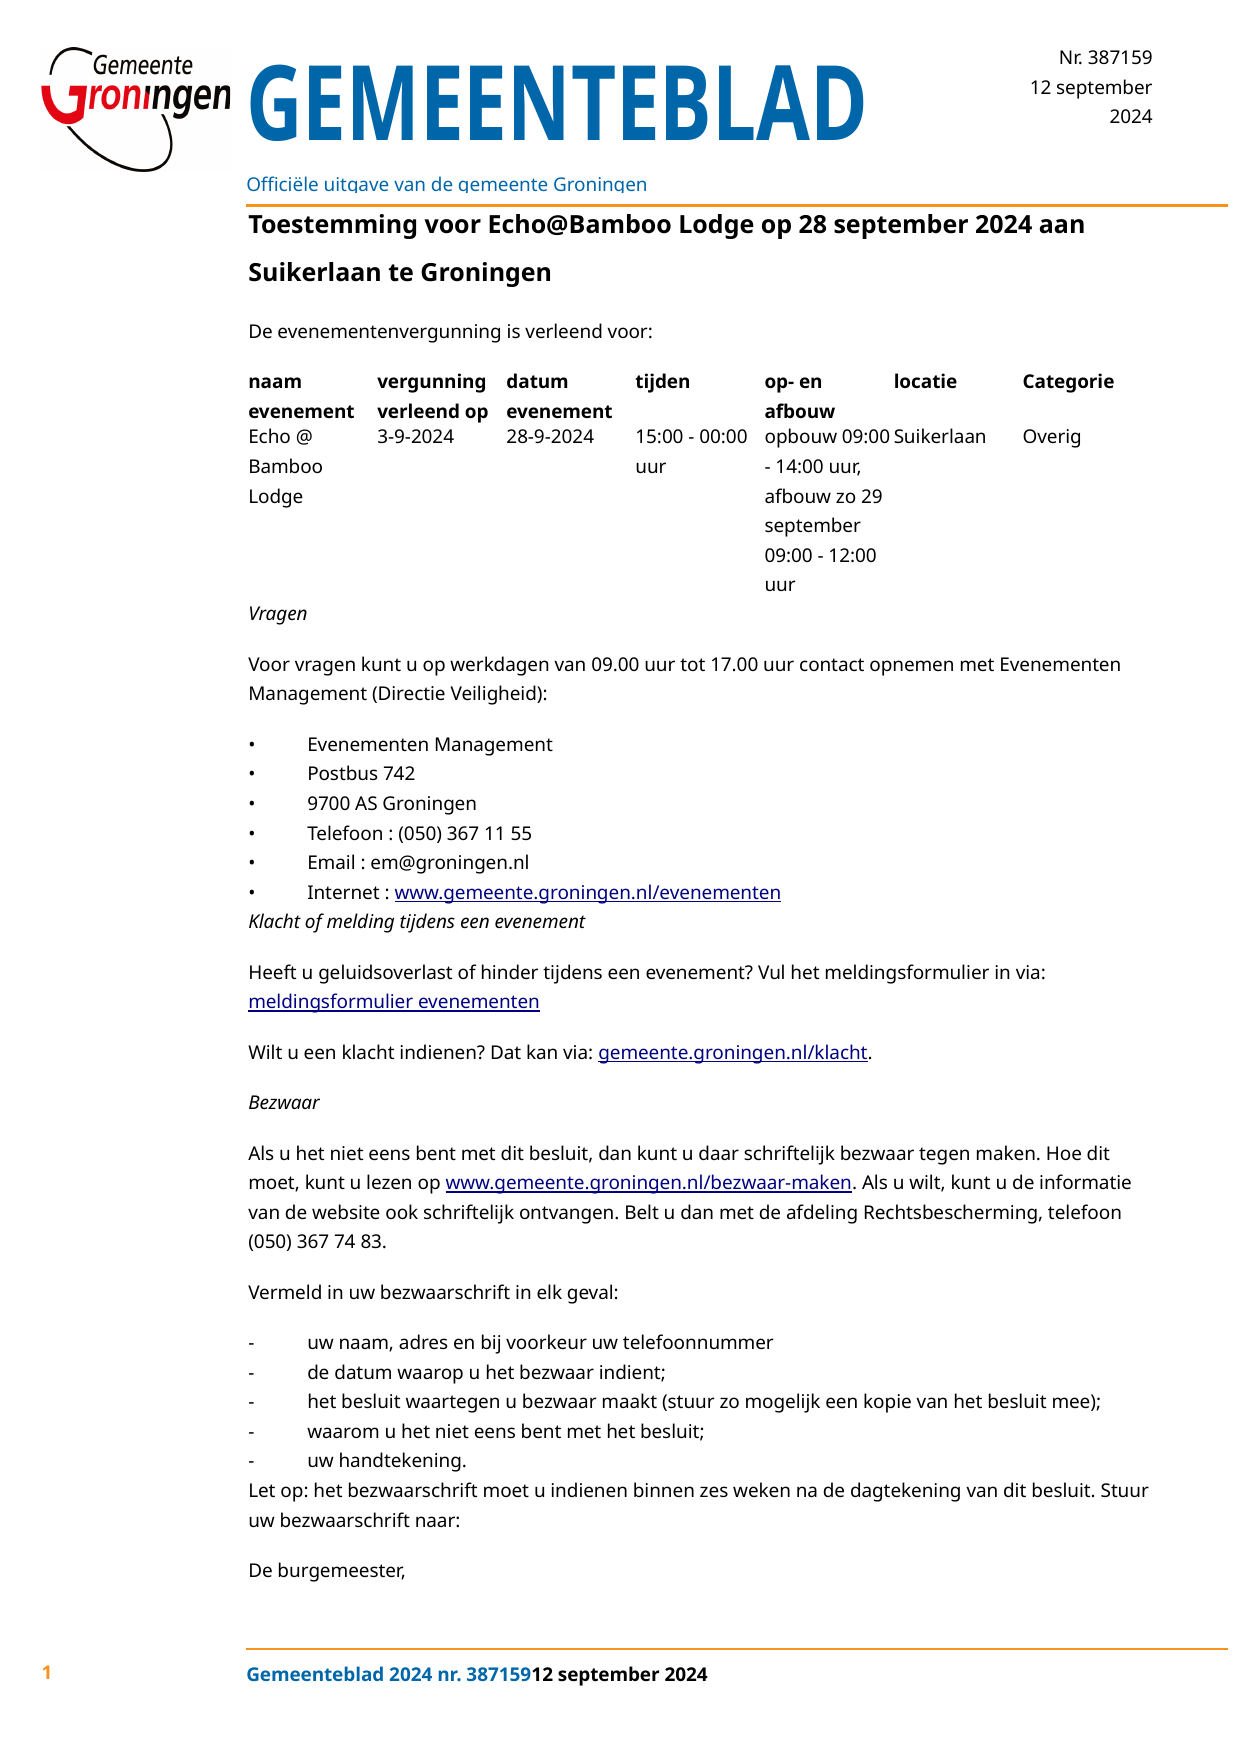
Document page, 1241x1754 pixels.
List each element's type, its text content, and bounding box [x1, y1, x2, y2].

list Email : em@groningen.nl [248, 849, 1152, 875]
text Toestemming voor Echo@Bamboo Lodge op 28 september 2024 aan Suikerlaan te Groningen [248, 207, 1152, 288]
picture [41, 47, 231, 172]
list 9700 AS Groningen [248, 790, 1152, 816]
text De burgemeester, [248, 1557, 1152, 1583]
table_header Categorie [1023, 369, 1152, 424]
text Heeft u geluidsoverlast of hinder tijdens een evenement? Vul het meldingsformulier in via: meldingsformulier evenementen [248, 959, 1152, 1014]
list uw naam, adres en bij voorkeur uw telefoonnummer [248, 1329, 1152, 1355]
table_header vergunning verleend op [377, 369, 506, 424]
table_header naam evenement [248, 369, 377, 424]
text Vragen [248, 601, 1152, 626]
table_cell Suikerlaan [894, 424, 1022, 597]
text Let op: het bezwaarschrift moet u indienen binnen zes weken na de dagtekening van dit besluit. Stuur uw bezwaarschrift naar: [248, 1477, 1152, 1533]
table_header datum evenement [506, 369, 635, 424]
text Wilt u een klacht indienen? Dat kan via: gemeente.groningen.nl/klacht. [248, 1039, 1152, 1065]
list Evenementen Management [248, 731, 1152, 757]
text Bezwaar [248, 1089, 1152, 1115]
list de datum waarop u het bezwaar indient; [248, 1359, 1152, 1385]
text Klacht of melding tijdens een evenement [248, 908, 1152, 934]
table_cell 15:00 - 00:00 uur [635, 424, 764, 597]
text De evenementenvergunning is verleend voor: [248, 318, 1152, 344]
table_cell Echo @ Bamboo Lodge [248, 424, 377, 597]
text Als u het niet eens bent met dit besluit, dan kunt u daar schriftelijk bezwaar tegen maken. Hoe dit moet, kunt u lezen op www.gemeente.groningen.nl/bezwaar-maken. Als u wilt, kunt u de informatie van de website ook schriftelijk ontvangen. Belt u dan met de afdeling Rechtsbescherming, telefoon (050) 367 74 83. [248, 1140, 1152, 1254]
list Postbus 742 [248, 761, 1152, 786]
table_header locatie [894, 369, 1022, 424]
table_cell Overig [1023, 424, 1152, 597]
list Internet : www.gemeente.groningen.nl/evenementen [248, 879, 1152, 905]
table_cell opbouw 09:00 - 14:00 uur, afbouw zo 29 september 09:00 - 12:00 uur [764, 424, 893, 597]
table_cell 3-9-2024 [377, 424, 506, 597]
table_header tijden [635, 369, 764, 424]
list waarom u het niet eens bent met het besluit; [248, 1418, 1152, 1444]
text Vermeld in uw bezwaarschrift in elk geval: [248, 1279, 1152, 1305]
list het besluit waartegen u bezwaar maakt (stuur zo mogelijk een kopie van het besluit mee); [248, 1388, 1152, 1414]
table_cell 28-9-2024 [506, 424, 635, 597]
table_header op- en afbouw [764, 369, 893, 424]
text Voor vragen kunt u op werkdagen van 09.00 uur tot 17.00 uur contact opnemen met Evenementen Management (Directie Veiligheid): [248, 651, 1152, 706]
list Telefoon : (050) 367 11 55 [248, 820, 1152, 846]
list uw handtekening. [248, 1448, 1152, 1473]
